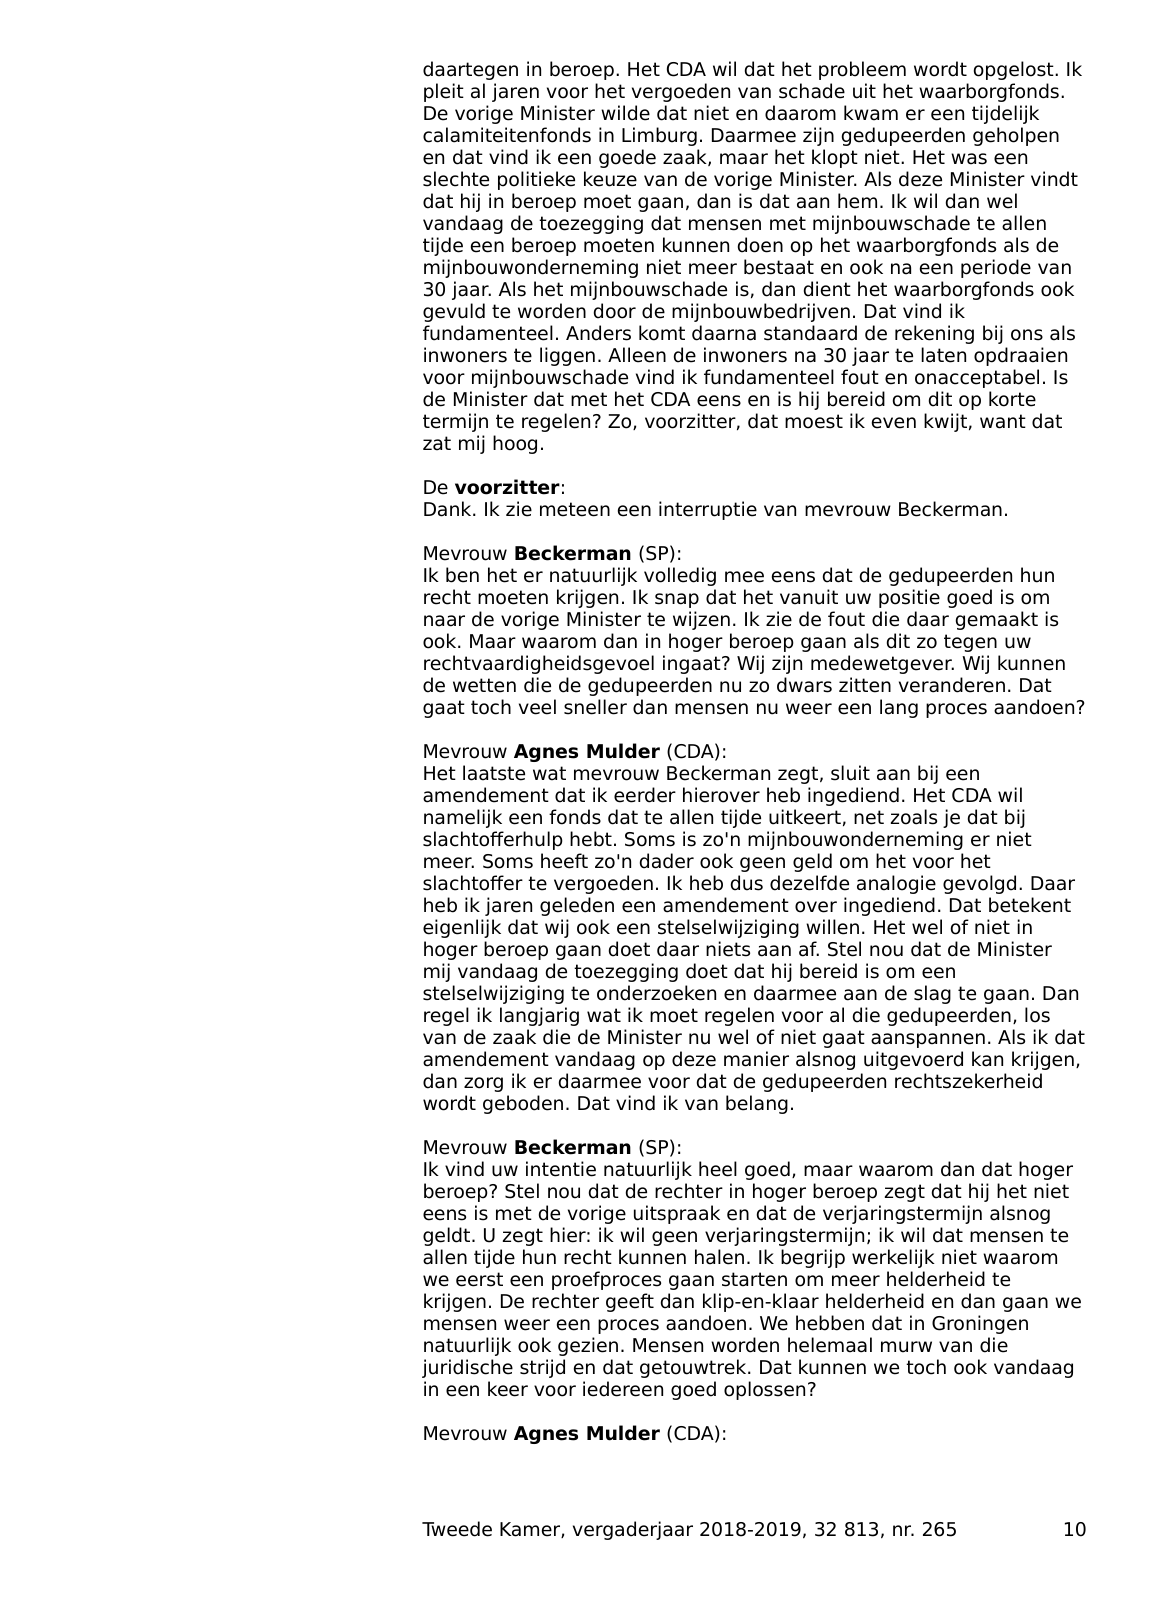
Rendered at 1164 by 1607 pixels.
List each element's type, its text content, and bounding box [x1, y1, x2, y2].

text Mevrouw Agnes Mulder (CDA): [422, 1423, 1087, 1445]
text Mevrouw Beckerman (SP): [422, 543, 1087, 565]
text Het laatste wat mevrouw Beckerman zegt, sluit aan bij een amendement dat ik eerder hierover heb ingediend. Het CDA wil namelijk een fonds dat te allen tijde uitkeert, net zoals je dat bij slachtofferhulp hebt. Soms is zo'n mijnbouwonderneming er niet meer. Soms heeft zo'n dader ook geen geld om het voor het slachtoffer te vergoeden. Ik heb dus dezelfde analogie gevolgd. Daar heb ik jaren geleden een amendement over ingediend. Dat betekent eigenlijk dat wij ook een stelselwijziging willen. Het wel of niet in hoger beroep gaan doet daar niets aan af. Stel nou dat de Minister mij vandaag de toezegging doet dat hij bereid is om een stelselwijziging te onderzoeken en daarmee aan de slag te gaan. Dan regel ik langjarig wat ik moet regelen voor al die gedupeerden, los van de zaak die de Minister nu wel of niet gaat aanspannen. Als ik dat amendement vandaag op deze manier alsnog uitgevoerd kan krijgen, dan zorg ik er daarmee voor dat de gedupeerden rechtszekerheid wordt geboden. Dat vind ik van belang. [422, 763, 1087, 1115]
text Ik ben het er natuurlijk volledig mee eens dat de gedupeerden hun recht moeten krijgen. Ik snap dat het vanuit uw positie goed is om naar de vorige Minister te wijzen. Ik zie de fout die daar gemaakt is ook. Maar waarom dan in hoger beroep gaan als dit zo tegen uw rechtvaardigheidsgevoel ingaat? Wij zijn medewetgever. Wij kunnen de wetten die de gedupeerden nu zo dwars zitten veranderen. Dat gaat toch veel sneller dan mensen nu weer een lang proces aandoen? [422, 565, 1087, 719]
text Mevrouw Beckerman (SP): [422, 1137, 1087, 1159]
text Ik vind uw intentie natuurlijk heel goed, maar waarom dan dat hoger beroep? Stel nou dat de rechter in hoger beroep zegt dat hij het niet eens is met de vorige uitspraak en dat de verjaringstermijn alsnog geldt. U zegt hier: ik wil geen verjaringstermijn; ik wil dat mensen te allen tijde hun recht kunnen halen. Ik begrijp werkelijk niet waarom we eerst een proefproces gaan starten om meer helderheid te krijgen. De rechter geeft dan klip-en-klaar helderheid en dan gaan we mensen weer een proces aandoen. We hebben dat in Groningen natuurlijk ook gezien. Mensen worden helemaal murw van die juridische strijd en dat getouwtrek. Dat kunnen we toch ook vandaag in een keer voor iedereen goed oplossen? [422, 1159, 1087, 1401]
text daartegen in beroep. Het CDA wil dat het probleem wordt opgelost. Ik pleit al jaren voor het vergoeden van schade uit het waarborgfonds. De vorige Minister wilde dat niet en daarom kwam er een tijdelijk calamiteitenfonds in Limburg. Daarmee zijn gedupeerden geholpen en dat vind ik een goede zaak, maar het klopt niet. Het was een slechte politieke keuze van de vorige Minister. Als deze Minister vindt dat hij in beroep moet gaan, dan is dat aan hem. Ik wil dan wel vandaag de toezegging dat mensen met mijnbouwschade te allen tijde een beroep moeten kunnen doen op het waarborgfonds als de mijnbouwonderneming niet meer bestaat en ook na een periode van 30 jaar. Als het mijnbouwschade is, dan dient het waarborgfonds ook gevuld te worden door de mijnbouwbedrijven. Dat vind ik fundamenteel. Anders komt daarna standaard de rekening bij ons als inwoners te liggen. Alleen de inwoners na 30 jaar te laten opdraaien voor mijnbouwschade vind ik fundamenteel fout en onacceptabel. Is de Minister dat met het CDA eens en is hij bereid om dit op korte termijn te regelen? Zo, voorzitter, dat moest ik even kwijt, want dat zat mij hoog. [422, 59, 1087, 455]
text Mevrouw Agnes Mulder (CDA): [422, 741, 1087, 763]
text De voorzitter: [422, 477, 1087, 499]
text Dank. Ik zie meteen een interruptie van mevrouw Beckerman. [422, 499, 1087, 521]
